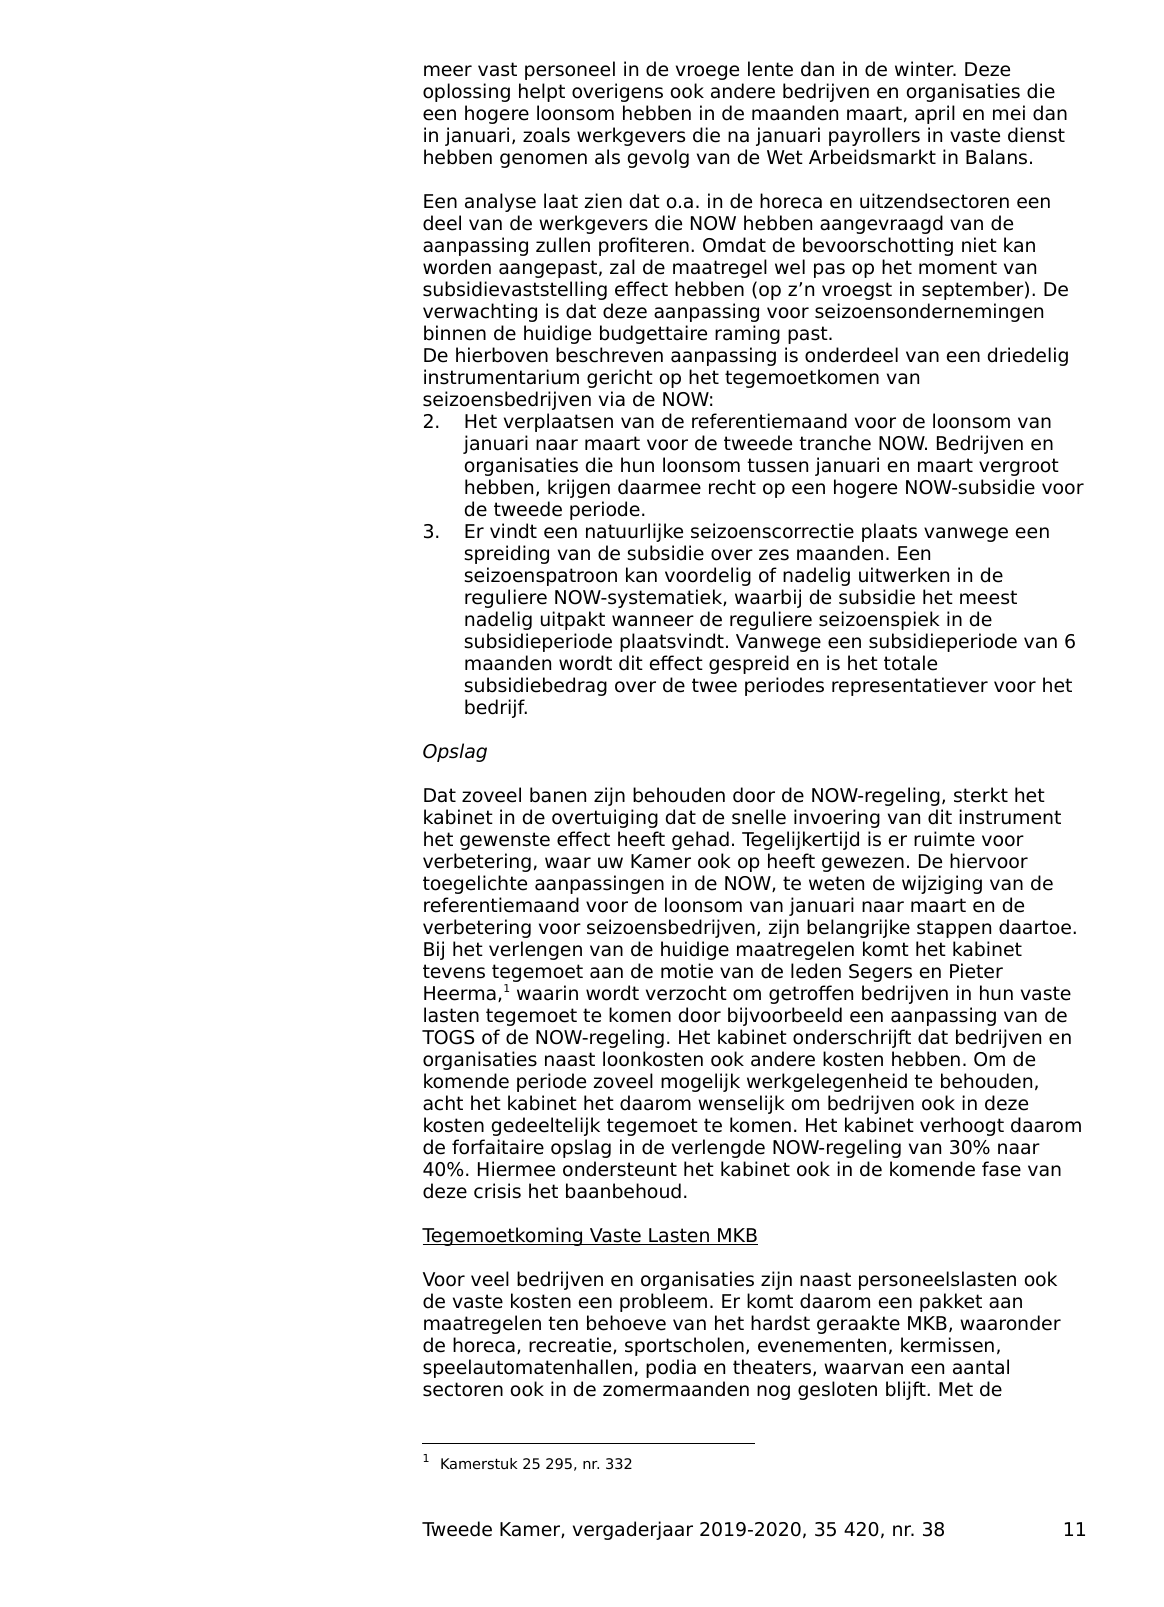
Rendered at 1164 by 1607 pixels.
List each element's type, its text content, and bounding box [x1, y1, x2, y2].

text De hierboven beschreven aanpassing is onderdeel van een driedelig instrumentarium gericht op het tegemoetkomen van seizoensbedrijven via de NOW: [422, 345, 1087, 411]
text Voor veel bedrijven en organisaties zijn naast personeelslasten ook de vaste kosten een probleem. Er komt daarom een pakket aan maatregelen ten behoeve van het hardst geraakte MKB, waaronder de horeca, recreatie, sportscholen, evenementen, kermissen, speelautomatenhallen, podia en theaters, waarvan een aantal sectoren ook in de zomermaanden nog gesloten blijft. Met de [422, 1269, 1087, 1401]
text Kamerstuk 25 295, nr. 332 [422, 1452, 1087, 1474]
text Een analyse laat zien dat o.a. in de horeca en uitzendsectoren een deel van de werkgevers die NOW hebben aangevraagd van de aanpassing zullen profiteren. Omdat de bevoorschotting niet kan worden aangepast, zal de maatregel wel pas op het moment van subsidievaststelling effect hebben (op z’n vroegst in september). De verwachting is dat deze aanpassing voor seizoensondernemingen binnen de huidige budgettaire raming past. [422, 191, 1087, 345]
text meer vast personeel in de vroege lente dan in de winter. Deze oplossing helpt overigens ook andere bedrijven en organisaties die een hogere loonsom hebben in de maanden maart, april en mei dan in januari, zoals werkgevers die na januari payrollers in vaste dienst hebben genomen als gevolg van de Wet Arbeidsmarkt in Balans. [422, 59, 1087, 169]
subtitle Tegemoetkoming Vaste Lasten MKB [422, 1225, 1087, 1247]
text 2. Het verplaatsen van de referentiemaand voor de loonsom van januari naar maart voor de tweede tranche NOW. Bedrijven en organisaties die hun loonsom tussen januari en maart vergroot hebben, krijgen daarmee recht op een hogere NOW-subsidie voor de tweede periode. [422, 411, 1087, 521]
subtitle Opslag [422, 741, 1087, 763]
text Dat zoveel banen zijn behouden door de NOW-regeling, sterkt het kabinet in de overtuiging dat de snelle invoering van dit instrument het gewenste effect heeft gehad. Tegelijkertijd is er ruimte voor verbetering, waar uw Kamer ook op heeft gewezen. De hiervoor toegelichte aanpassingen in de NOW, te weten de wijziging van de referentiemaand voor de loonsom van januari naar maart en de verbetering voor seizoensbedrijven, zijn belangrijke stappen daartoe. Bij het verlengen van de huidige maatregelen komt het kabinet tevens tegemoet aan de motie van de leden Segers en Pieter Heerma, waarin wordt verzocht om getroffen bedrijven in hun vaste lasten tegemoet te komen door bijvoorbeeld een aanpassing van de TOGS of de NOW-regeling. Het kabinet onderschrijft dat bedrijven en organisaties naast loonkosten ook andere kosten hebben. Om de komende periode zoveel mogelijk werkgelegenheid te behouden, acht het kabinet het daarom wenselijk om bedrijven ook in deze kosten gedeeltelijk tegemoet te komen. Het kabinet verhoogt daarom de forfaitaire opslag in de verlengde NOW-regeling van 30% naar 40%. Hiermee ondersteunt het kabinet ook in de komende fase van deze crisis het baanbehoud. [422, 785, 1087, 1203]
text 3. Er vindt een natuurlijke seizoenscorrectie plaats vanwege een spreiding van de subsidie over zes maanden. Een seizoenspatroon kan voordelig of nadelig uitwerken in de reguliere NOW-systematiek, waarbij de subsidie het meest nadelig uitpakt wanneer de reguliere seizoenspiek in de subsidieperiode plaatsvindt. Vanwege een subsidieperiode van 6 maanden wordt dit effect gespreid en is het totale subsidiebedrag over de twee periodes representatiever voor het bedrijf. [422, 521, 1087, 719]
